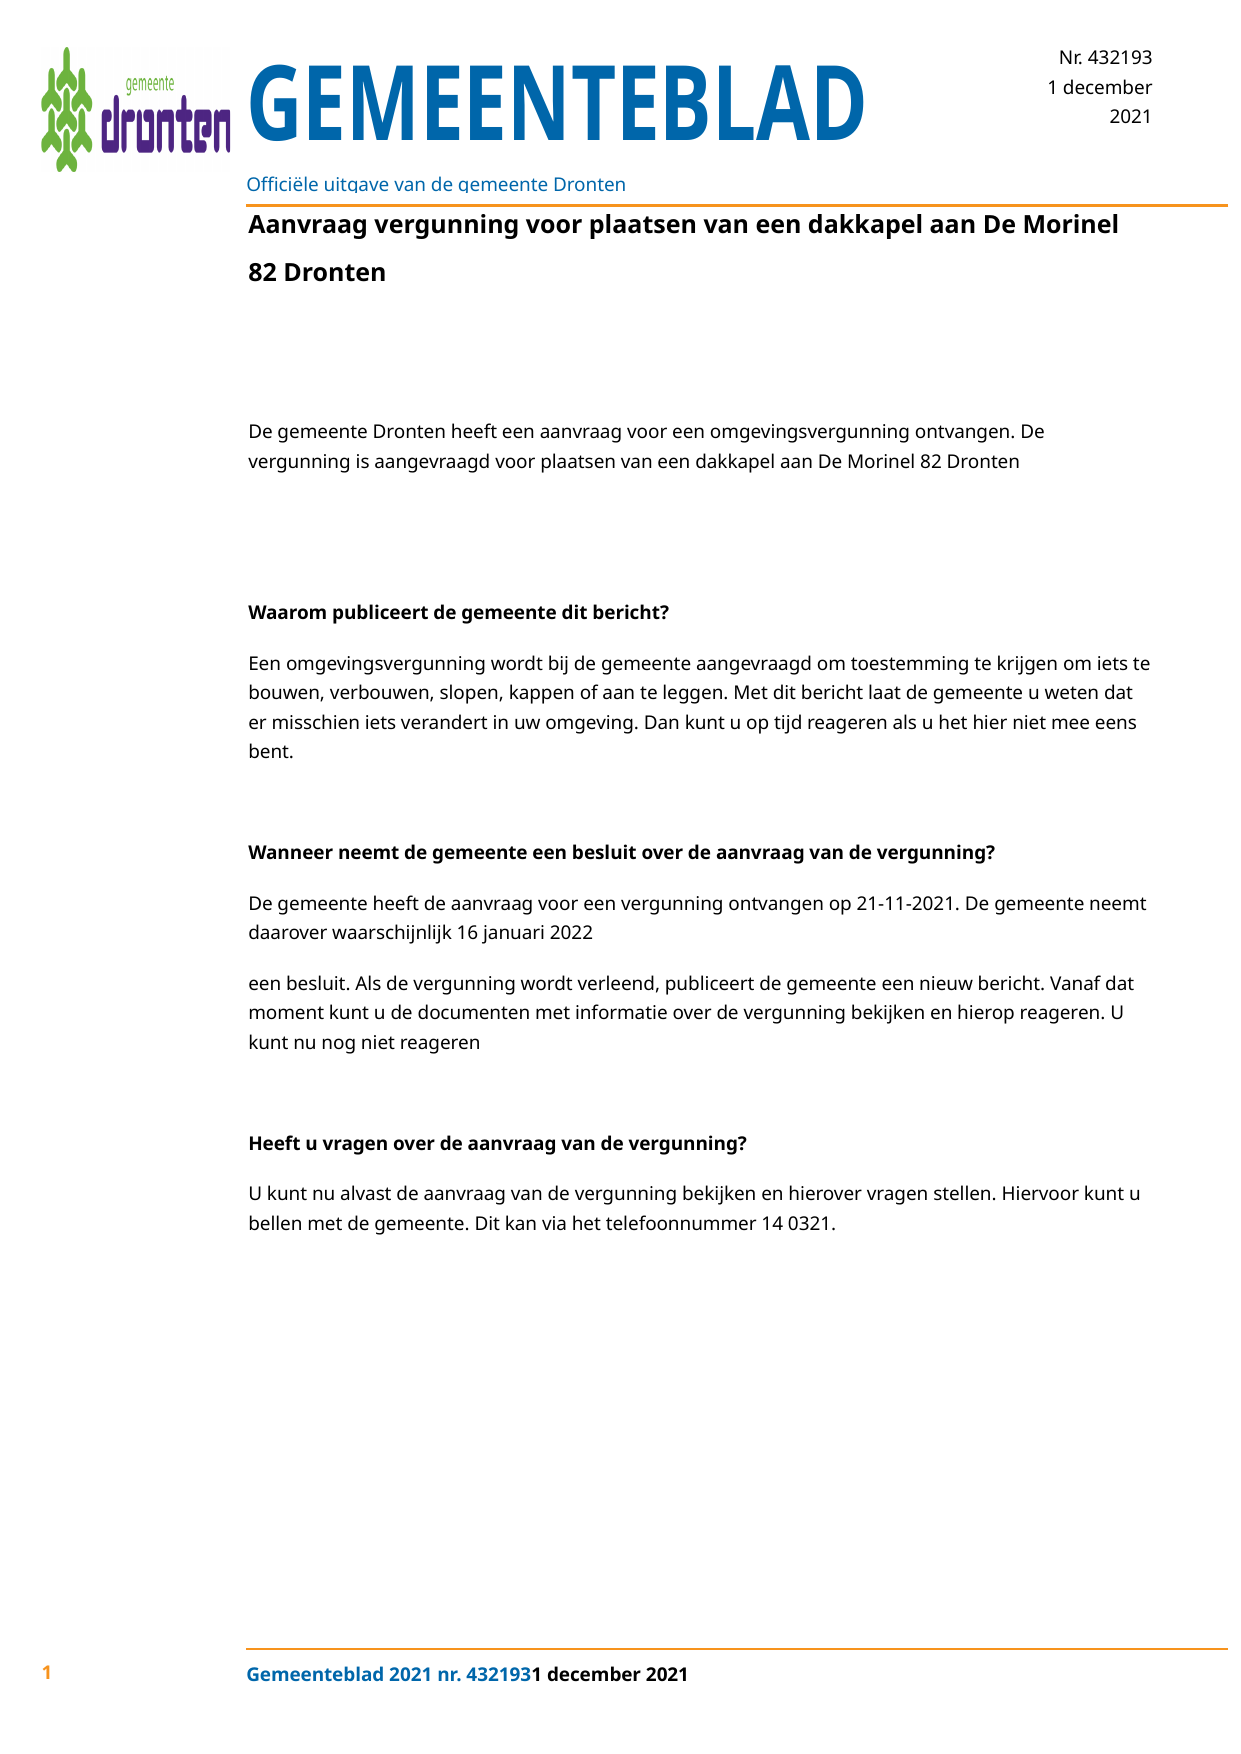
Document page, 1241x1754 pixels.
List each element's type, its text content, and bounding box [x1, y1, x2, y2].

text De gemeente heeft de aanvraag voor een vergunning ontvangen op 21-11-2021. De gemeente neemt daarover waarschijnlijk 16 januari 2022 [248, 890, 1152, 945]
text Wanneer neemt de gemeente een besluit over de aanvraag van de vergunning? [248, 839, 1152, 865]
text een besluit. Als de vergunning wordt verleend, publiceert de gemeente een nieuw bericht. Vanaf dat moment kunt u de documenten met informatie over de vergunning bekijken en hierop reageren. U kunt nu nog niet reageren [248, 970, 1152, 1055]
text Aanvraag vergunning voor plaatsen van een dakkapel aan De Morinel 82 Dronten [248, 207, 1152, 288]
text Heeft u vragen over de aanvraag van de vergunning? [248, 1130, 1152, 1156]
text U kunt nu alvast de aanvraag van de vergunning bekijken en hierover vragen stellen. Hiervoor kunt u bellen met de gemeente. Dit kan via het telefoonnummer 14 0321. [248, 1180, 1152, 1236]
text Een omgevingsvergunning wordt bij de gemeente aangevraagd om toestemming te krijgen om iets te bouwen, verbouwen, slopen, kappen of aan te leggen. Met dit bericht laat de gemeente u weten dat er misschien iets verandert in uw omgeving. Dan kunt u op tijd reageren als u het hier niet mee eens bent. [248, 650, 1152, 764]
picture [41, 47, 231, 172]
text Waarom publiceert de gemeente dit bericht? [248, 599, 1152, 625]
text De gemeente Dronten heeft een aanvraag voor een omgevingsvergunning ontvangen. De vergunning is aangevraagd voor plaatsen van een dakkapel aan De Morinel 82 Dronten [248, 419, 1152, 474]
